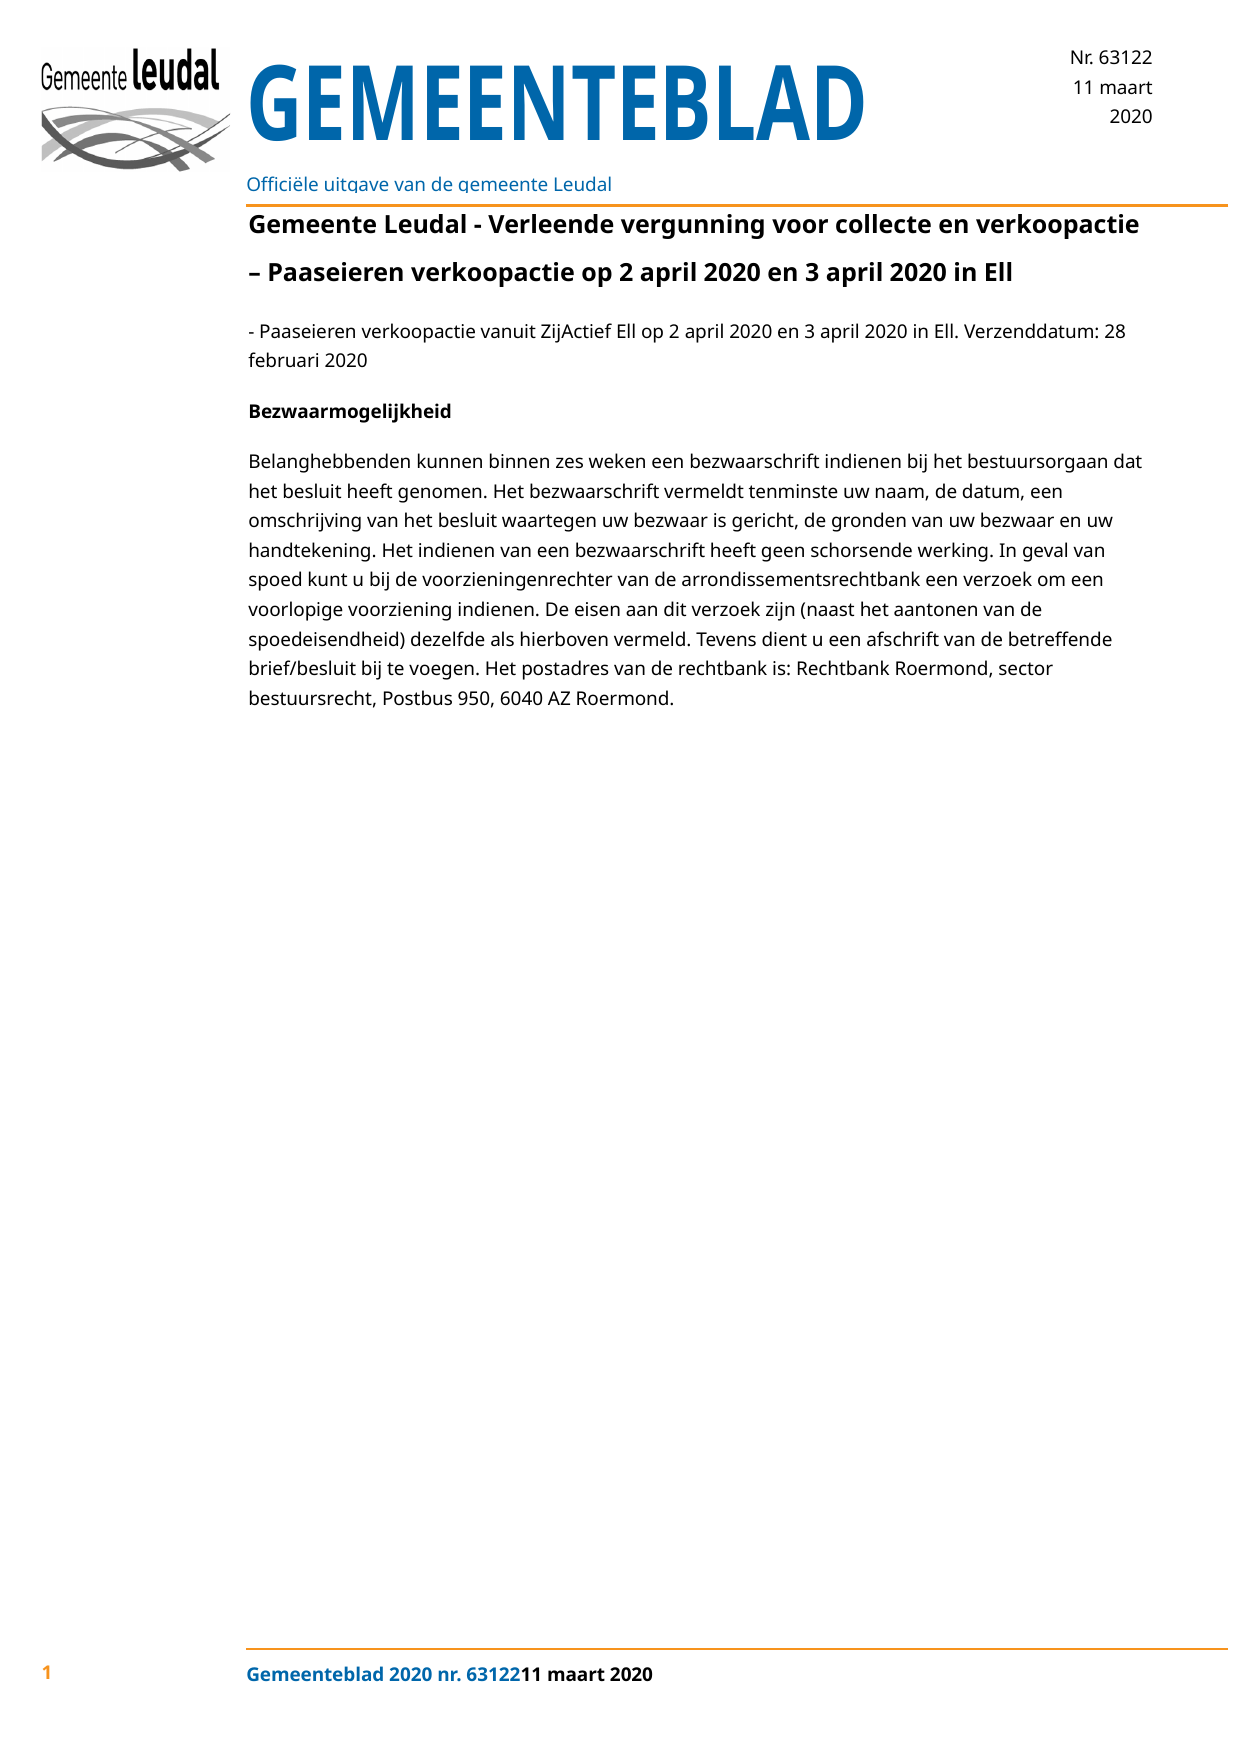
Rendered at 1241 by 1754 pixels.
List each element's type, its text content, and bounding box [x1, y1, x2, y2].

text Bezwaarmogelijkheid [248, 398, 1152, 424]
text Belanghebbenden kunnen binnen zes weken een bezwaarschrift indienen bij het bestuursorgaan dat het besluit heeft genomen. Het bezwaarschrift vermeldt tenminste uw naam, de datum, een omschrijving van het besluit waartegen uw bezwaar is gericht, de gronden van uw bezwaar en uw handtekening. Het indienen van een bezwaarschrift heeft geen schorsende werking. In geval van spoed kunt u bij de voorzieningenrechter van de arrondissementsrechtbank een verzoek om een voorlopige voorziening indienen. De eisen aan dit verzoek zijn (naast het aantonen van de spoedeisendheid) dezelfde als hierboven vermeld. Tevens dient u een afschrift van de betreffende brief/besluit bij te voegen. Het postadres van de rechtbank is: Rechtbank Roermond, sector bestuursrecht, Postbus 950, 6040 AZ Roermond. [248, 448, 1152, 711]
text - Paaseieren verkoopactie vanuit ZijActief Ell op 2 april 2020 en 3 april 2020 in Ell. Verzenddatum: 28 februari 2020 [248, 318, 1152, 373]
text Gemeente Leudal - Verleende vergunning voor collecte en verkoopactie – Paaseieren verkoopactie op 2 april 2020 en 3 april 2020 in Ell [248, 207, 1152, 288]
picture [41, 47, 231, 172]
